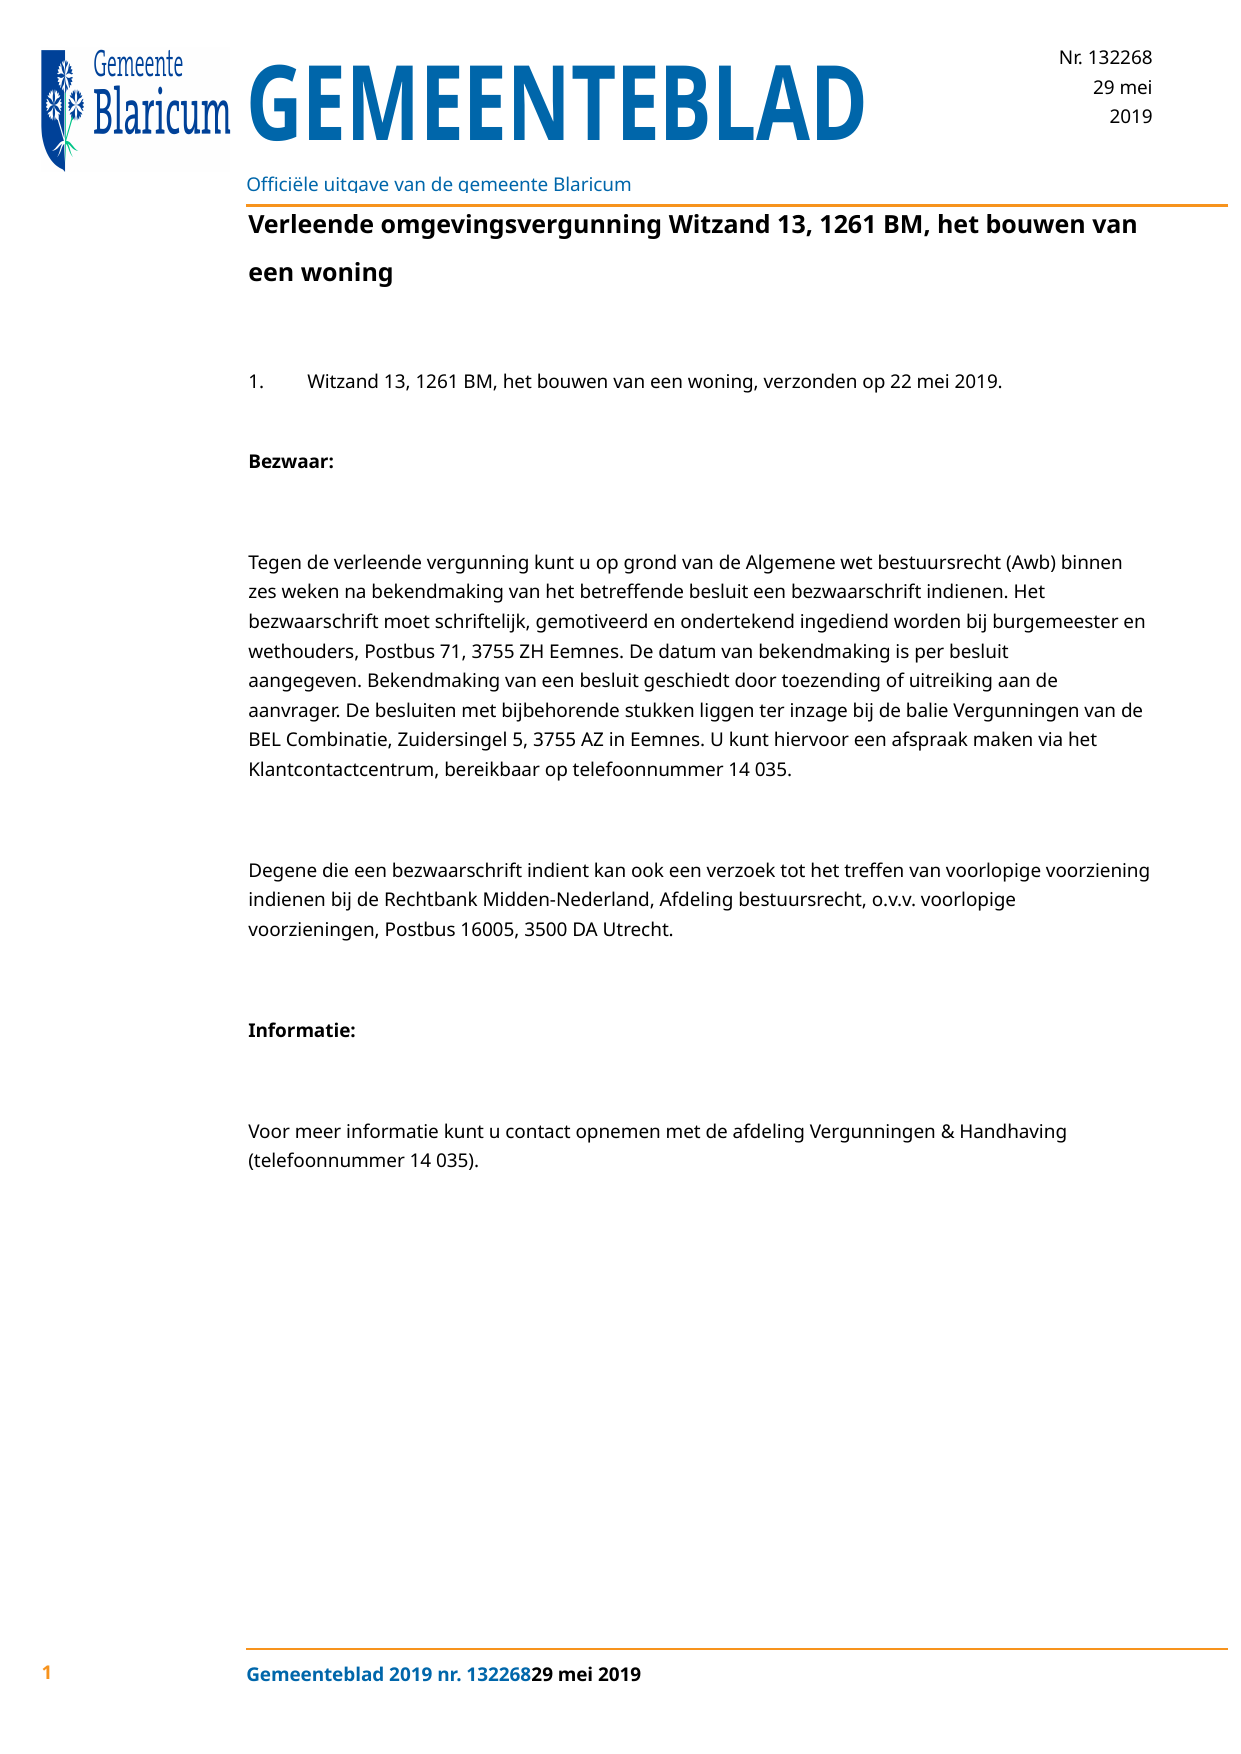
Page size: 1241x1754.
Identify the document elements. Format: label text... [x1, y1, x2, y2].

text Verleende omgevingsvergunning Witzand 13, 1261 BM, het bouwen van een woning [248, 207, 1152, 288]
text Bezwaar: [248, 448, 1152, 474]
text Voor meer informatie kunt u contact opnemen met de afdeling Vergunningen & Handhaving (telefoonnummer 14 035). [248, 1118, 1152, 1173]
text Informatie: [248, 1017, 1152, 1043]
text Tegen de verleende vergunning kunt u op grond van de Algemene wet bestuursrecht (Awb) binnen zes weken na bekendmaking van het betreffende besluit een bezwaarschrift indienen. Het bezwaarschrift moet schriftelijk, gemotiveerd en ondertekend ingediend worden bij burgemeester en wethouders, Postbus 71, 3755 ZH Eemnes. De datum van bekendmaking is per besluit aangegeven. Bekendmaking van een besluit geschiedt door toezending of uitreiking aan de aanvrager. De besluiten met bijbehorende stukken liggen ter inzage bij de balie Vergunningen van de BEL Combinatie, Zuidersingel 5, 3755 AZ in Eemnes. U kunt hiervoor een afspraak maken via het Klantcontactcentrum, bereikbaar op telefoonnummer 14 035. [248, 549, 1152, 782]
list Witzand 13, 1261 BM, het bouwen van een woning, verzonden op 22 mei 2019. [248, 368, 1152, 394]
text Degene die een bezwaarschrift indient kan ook een verzoek tot het treffen van voorlopige voorziening indienen bij de Rechtbank Midden-Nederland, Afdeling bestuursrecht, o.v.v. voorlopige voorzieningen, Postbus 16005, 3500 DA Utrecht. [248, 857, 1152, 942]
picture [41, 47, 231, 172]
